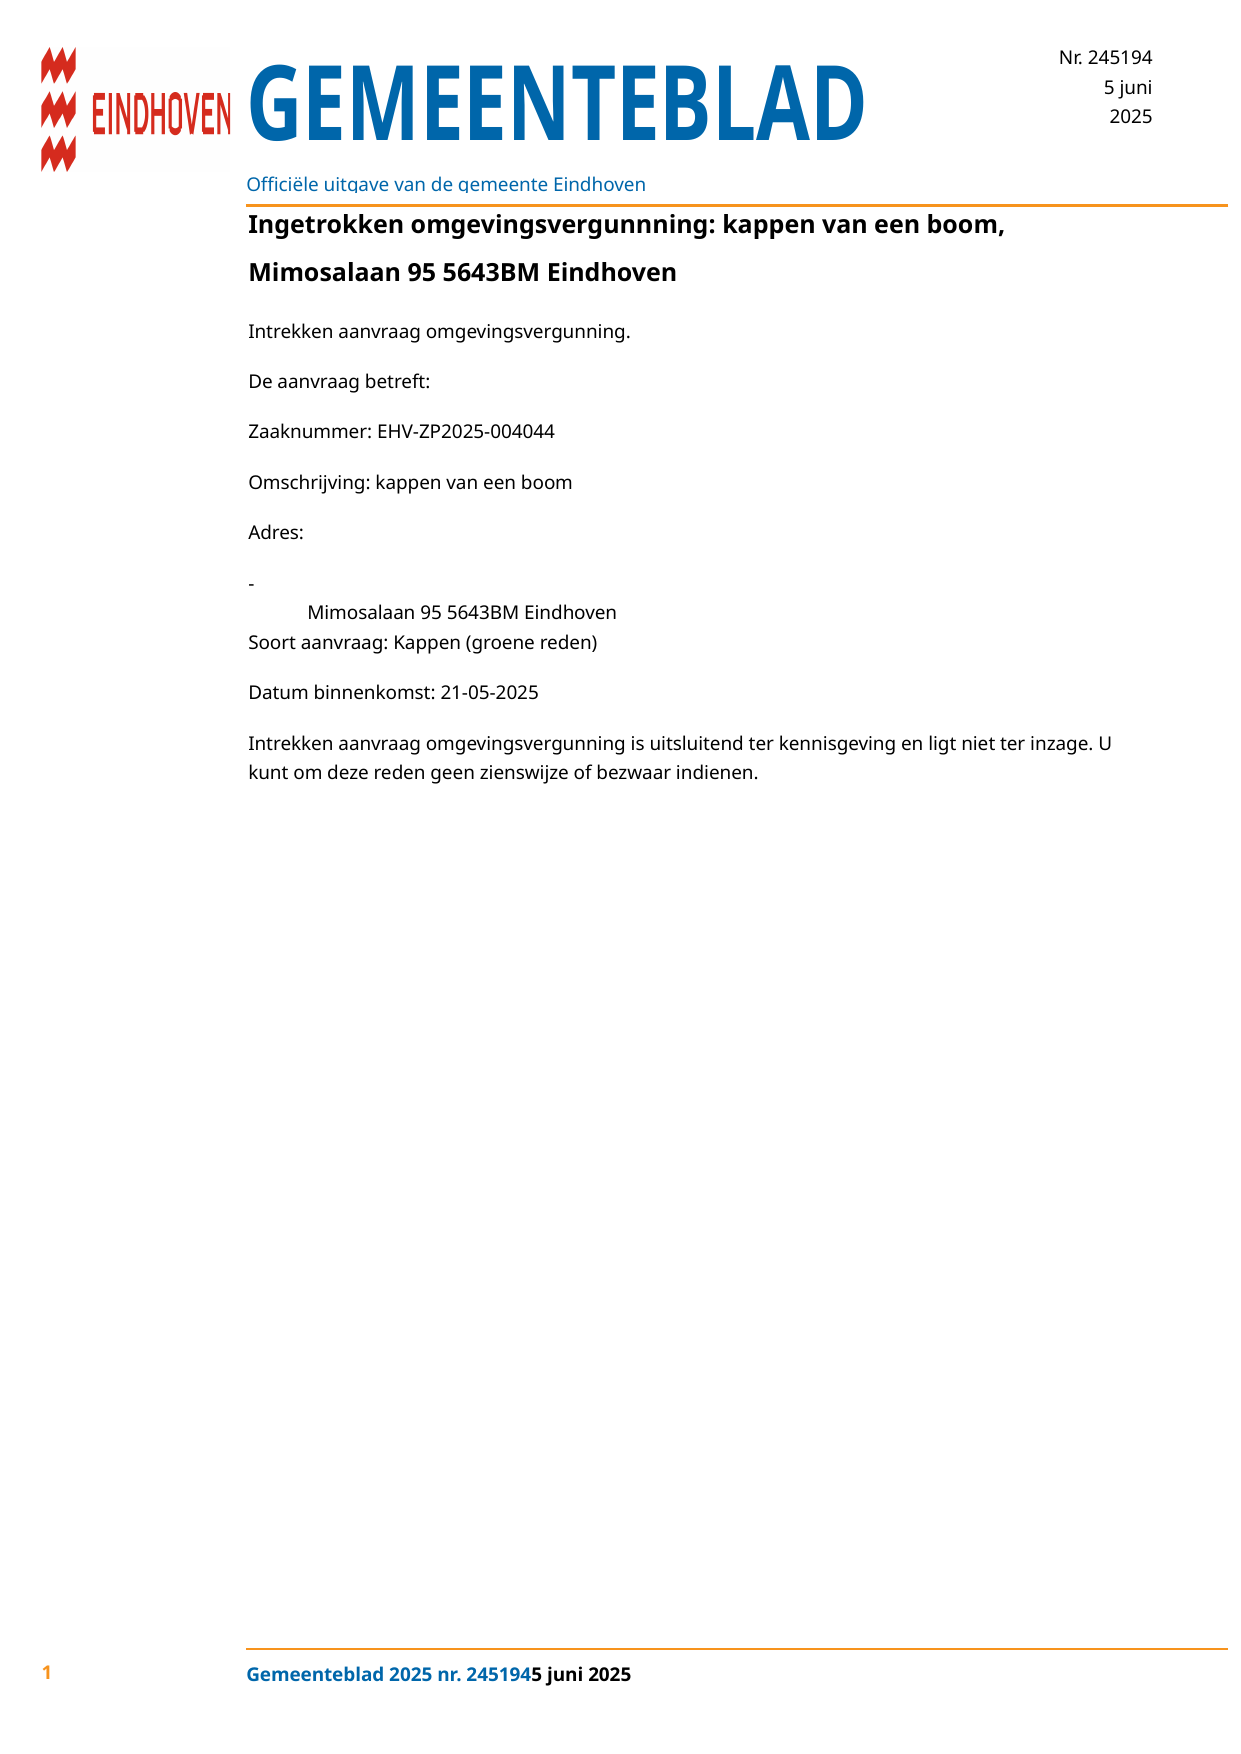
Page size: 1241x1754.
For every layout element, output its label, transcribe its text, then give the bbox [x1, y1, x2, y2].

text Datum binnenkomst: 21-05-2025 [248, 679, 1152, 705]
text Adres: [248, 519, 1152, 545]
text Ingetrokken omgevingsvergunnning: kappen van een boom, Mimosalaan 95 5643BM Eindhoven [248, 207, 1152, 288]
text Intrekken aanvraag omgevingsvergunning is uitsluitend ter kennisgeving en ligt niet ter inzage. U kunt om deze reden geen zienswijze of bezwaar indienen. [248, 730, 1152, 785]
text Omschrijving: kappen van een boom [248, 469, 1152, 495]
list Mimosalaan 95 5643BM Eindhoven [248, 599, 1152, 625]
text De aanvraag betreft: [248, 368, 1152, 394]
text Soort aanvraag: Kappen (groene reden) [248, 629, 1152, 655]
text Intrekken aanvraag omgevingsvergunning. [248, 318, 1152, 344]
picture [41, 47, 231, 172]
text Zaaknummer: EHV-ZP2025-004044 [248, 419, 1152, 444]
